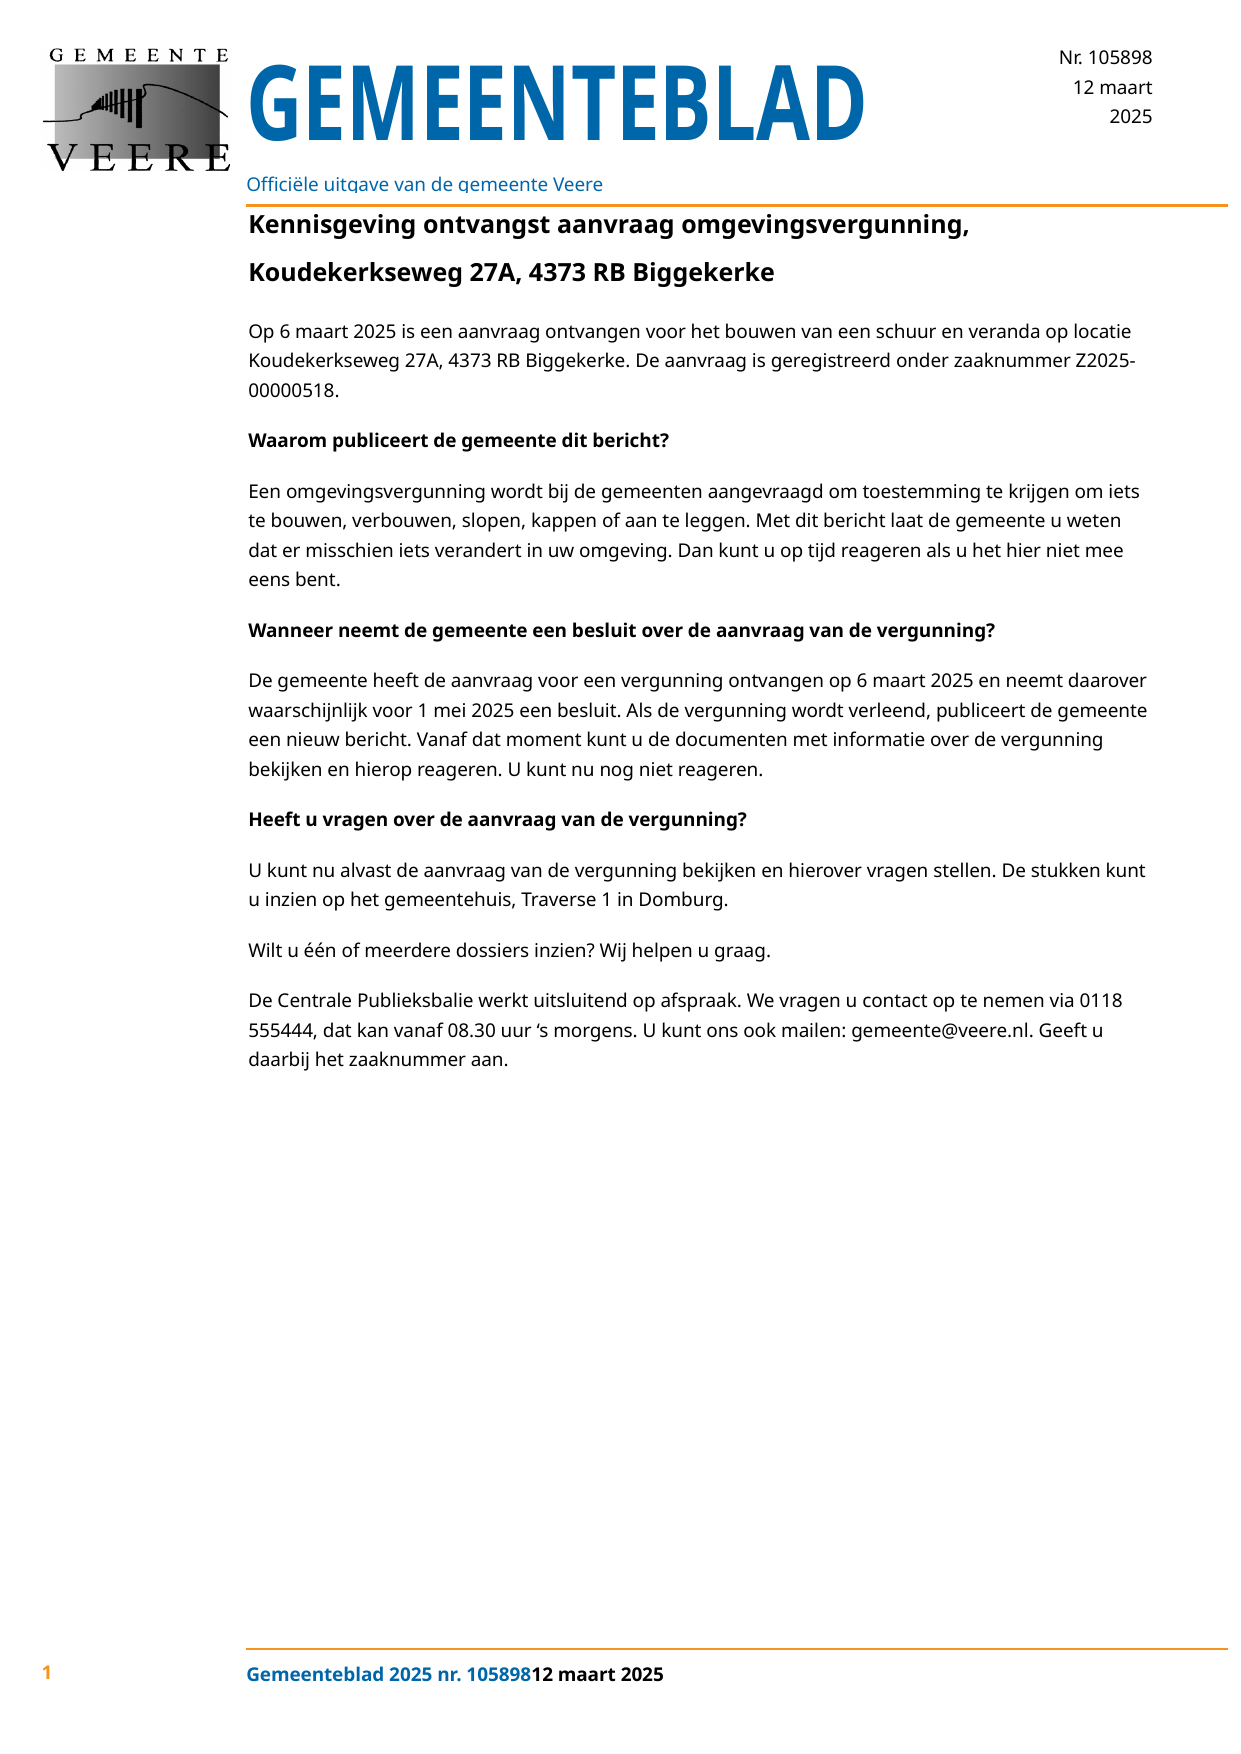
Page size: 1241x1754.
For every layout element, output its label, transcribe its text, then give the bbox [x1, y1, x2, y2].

text Op 6 maart 2025 is een aanvraag ontvangen voor het bouwen van een schuur en veranda op locatie Koudekerkseweg 27A, 4373 RB Biggekerke. De aanvraag is geregistreerd onder zaaknummer Z2025-00000518. [248, 318, 1152, 403]
text U kunt nu alvast de aanvraag van de vergunning bekijken en hierover vragen stellen. De stukken kunt u inzien op het gemeentehuis, Traverse 1 in Domburg. [248, 857, 1152, 912]
text Waarom publiceert de gemeente dit bericht? [248, 427, 1152, 453]
text Wilt u één of meerdere dossiers inzien? Wij helpen u graag. [248, 937, 1152, 963]
text De Centrale Publieksbalie werkt uitsluitend op afspraak. We vragen u contact op te nemen via 0118 555444, dat kan vanaf 08.30 uur ‘s morgens. U kunt ons ook mailen: gemeente@veere.nl. Geeft u daarbij het zaaknummer aan. [248, 987, 1152, 1072]
text Heeft u vragen over de aanvraag van de vergunning? [248, 807, 1152, 832]
text Een omgevingsvergunning wordt bij de gemeenten aangevraagd om toestemming te krijgen om iets te bouwen, verbouwen, slopen, kappen of aan te leggen. Met dit bericht laat de gemeente u weten dat er misschien iets verandert in uw omgeving. Dan kunt u op tijd reageren als u het hier niet mee eens bent. [248, 478, 1152, 592]
text Wanneer neemt de gemeente een besluit over de aanvraag van de vergunning? [248, 617, 1152, 643]
text De gemeente heeft de aanvraag voor een vergunning ontvangen op 6 maart 2025 en neemt daarover waarschijnlijk voor 1 mei 2025 een besluit. Als de vergunning wordt verleend, publiceert de gemeente een nieuw bericht. Vanaf dat moment kunt u de documenten met informatie over de vergunning bekijken en hierop reageren. U kunt nu nog niet reageren. [248, 667, 1152, 782]
text Kennisgeving ontvangst aanvraag omgevingsvergunning, Koudekerkseweg 27A, 4373 RB Biggekerke [248, 207, 1152, 288]
picture [41, 47, 231, 172]
